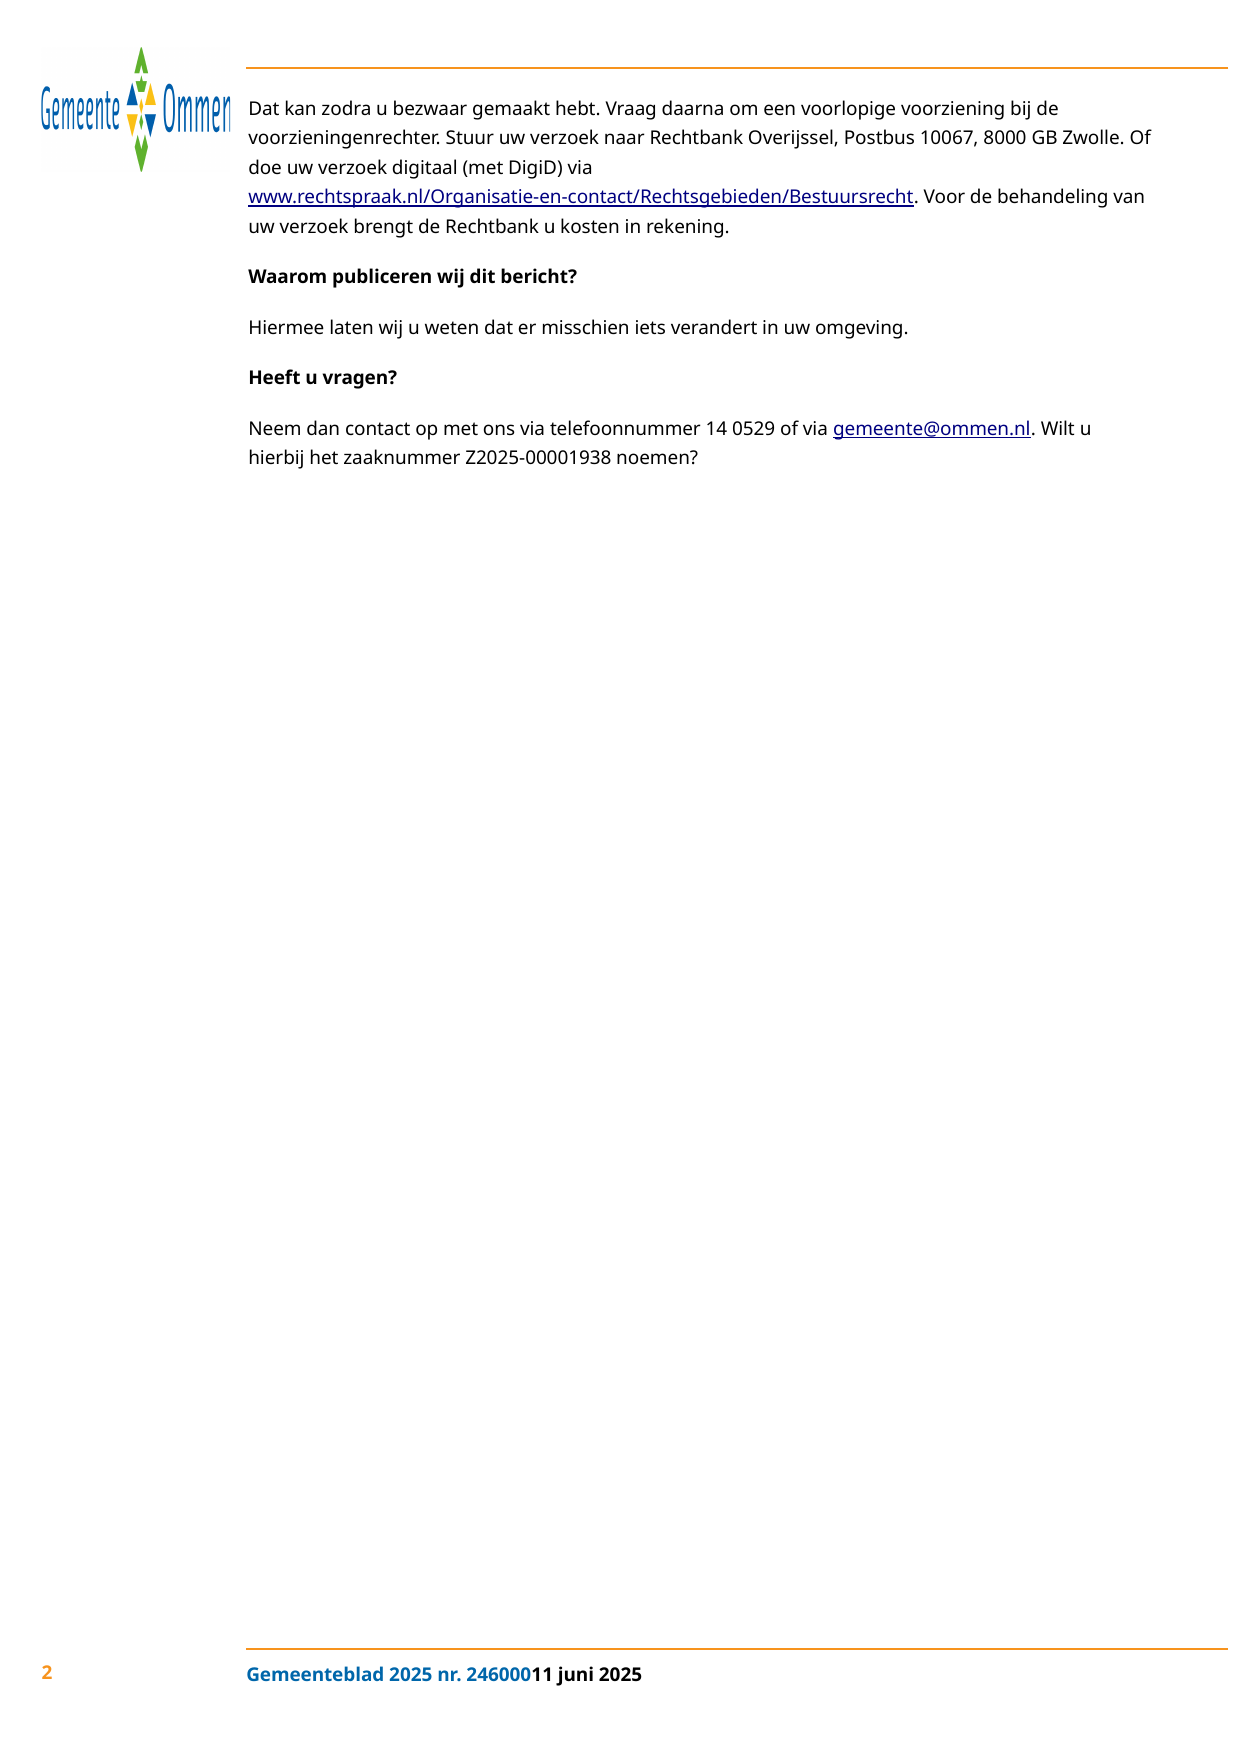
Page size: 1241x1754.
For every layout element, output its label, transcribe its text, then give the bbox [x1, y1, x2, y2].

text Heeft u vragen? [248, 364, 1152, 390]
text Dat kan zodra u bezwaar gemaakt hebt. Vraag daarna om een voorlopige voorziening bij de voorzieningenrechter. Stuur uw verzoek naar Rechtbank Overijssel, Postbus 10067, 8000 GB Zwolle. Of doe uw verzoek digitaal (met DigiD) via www.rechtspraak.nl/Organisatie-en-contact/Rechtsgebieden/Bestuursrecht. Voor de behandeling van uw verzoek brengt de Rechtbank u kosten in rekening. [248, 95, 1152, 239]
text Waarom publiceren wij dit bericht? [248, 263, 1152, 289]
text Hiermee laten wij u weten dat er misschien iets verandert in uw omgeving. [248, 314, 1152, 340]
picture [41, 47, 231, 172]
text Neem dan contact op met ons via telefoonnummer 14 0529 of via gemeente@ommen.nl. Wilt u hierbij het zaaknummer Z2025-00001938 noemen? [248, 415, 1152, 470]
